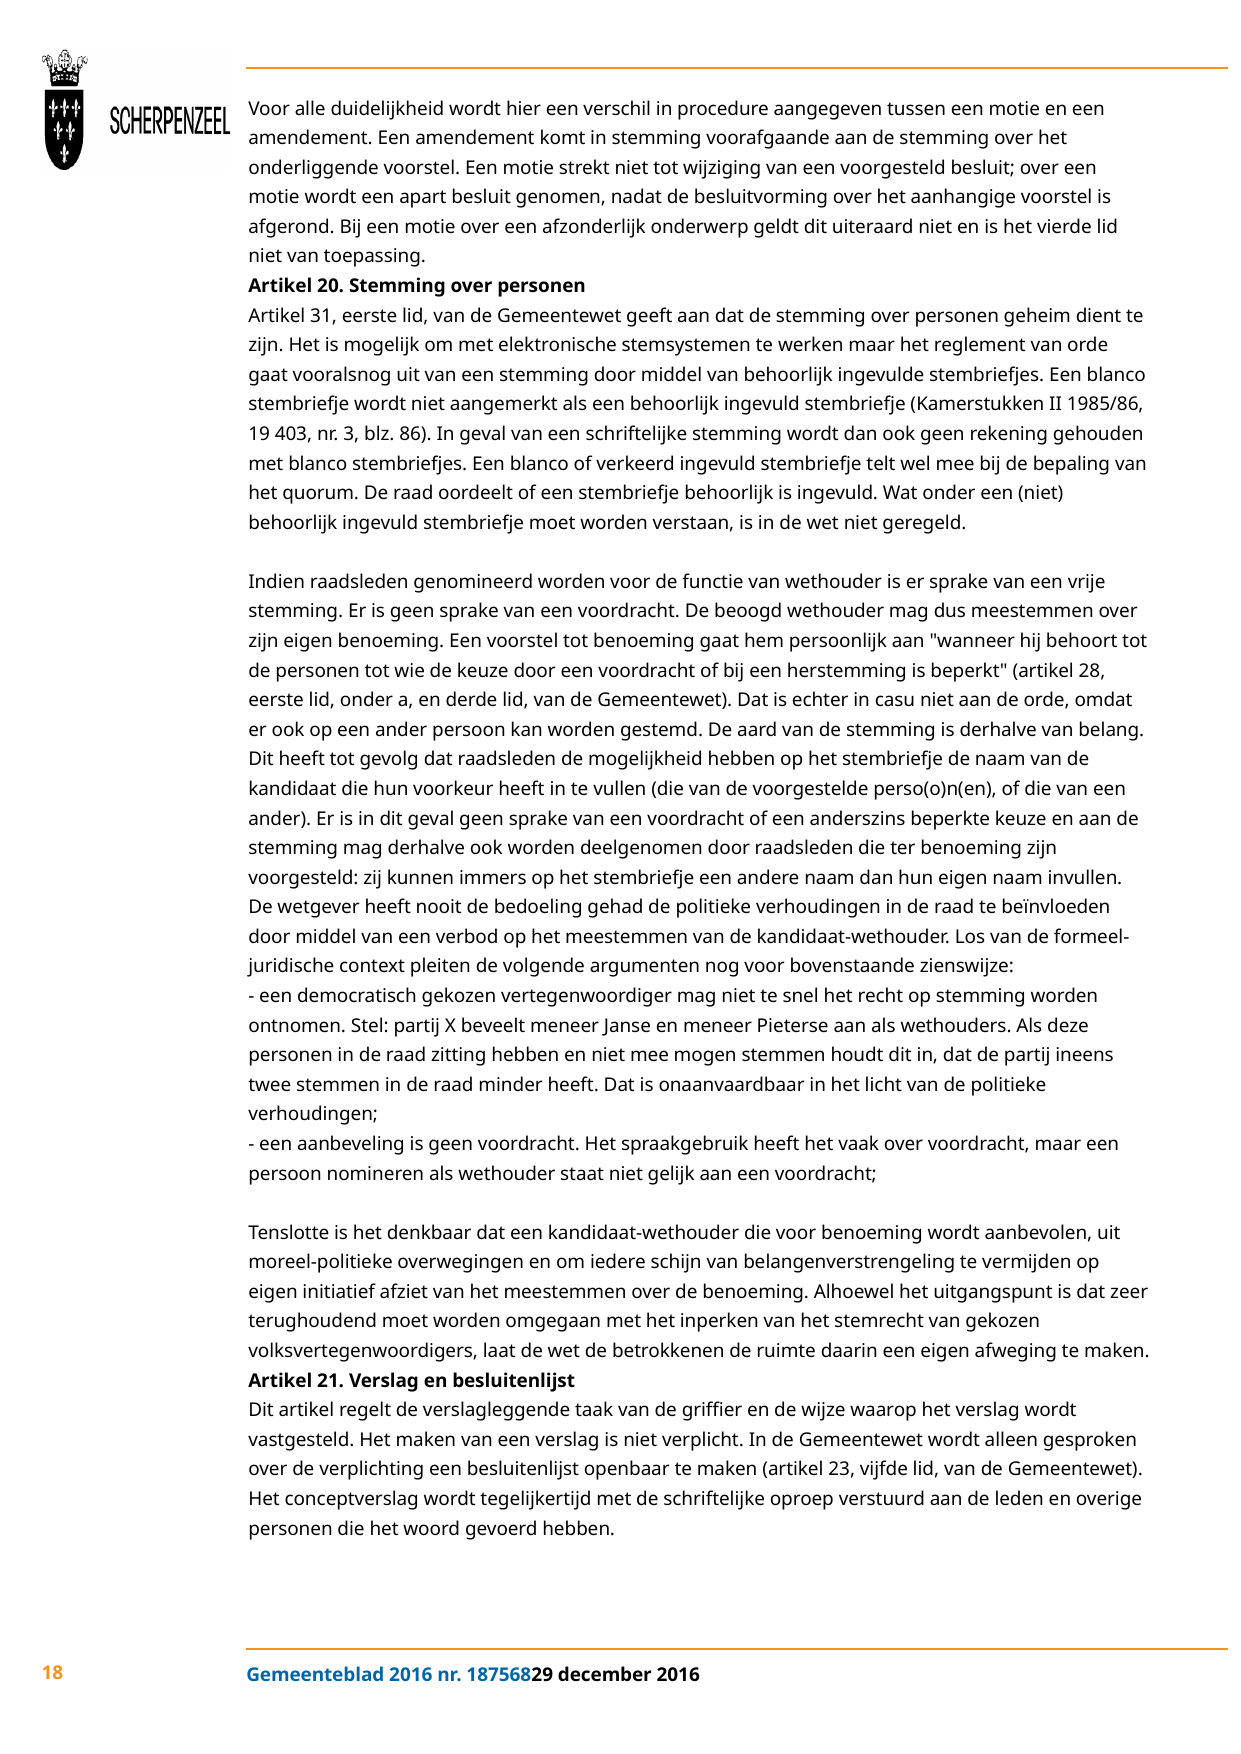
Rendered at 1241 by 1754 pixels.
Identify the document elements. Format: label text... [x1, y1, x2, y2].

text Artikel 31, eerste lid, van de Gemeentewet geeft aan dat de stemming over personen geheim dient te zijn. Het is mogelijk om met elektronische stemsystemen te werken maar het reglement van orde gaat vooralsnog uit van een stemming door middel van behoorlijk ingevulde stembriefjes. Een blanco stembriefje wordt niet aangemerkt als een behoorlijk ingevuld stembriefje (Kamerstukken II 1985/86, 19 403, nr. 3, blz. 86). In geval van een schriftelijke stemming wordt dan ook geen rekening gehouden met blanco stembriefjes. Een blanco of verkeerd ingevuld stembriefje telt wel mee bij de bepaling van het quorum. De raad oordeelt of een stembriefje behoorlijk is ingevuld. Wat onder een (niet) behoorlijk ingevuld stembriefje moet worden verstaan, is in de wet niet geregeld. [248, 302, 1152, 535]
text - een aanbeveling is geen voordracht. Het spraakgebruik heeft het vaak over voordracht, maar een persoon nomineren als wethouder staat niet gelijk aan een voordracht; [248, 1130, 1152, 1186]
picture [41, 47, 231, 172]
text Artikel 20. Stemming over personen [248, 272, 1152, 298]
text Tenslotte is het denkbaar dat een kandidaat-wethouder die voor benoeming wordt aanbevolen, uit moreel-politieke overwegingen en om iedere schijn van belangenverstrengeling te vermijden op eigen initiatief afziet van het meestemmen over de benoeming. Alhoewel het uitgangspunt is dat zeer terughoudend moet worden omgegaan met het inperken van het stemrecht van gekozen volksvertegenwoordigers, laat de wet de betrokkenen de ruimte daarin een eigen afweging te maken. [248, 1219, 1152, 1363]
text De wetgever heeft nooit de bedoeling gehad de politieke verhoudingen in de raad te beïnvloeden door middel van een verbod op het meestemmen van de kandidaat-wethouder. Los van de formeel-juridische context pleiten de volgende argumenten nog voor bovenstaande zienswijze: [248, 893, 1152, 978]
text Indien raadsleden genomineerd worden voor de functie van wethouder is er sprake van een vrije stemming. Er is geen sprake van een voordracht. De beoogd wethouder mag dus meestemmen over zijn eigen benoeming. Een voorstel tot benoeming gaat hem persoonlijk aan "wanneer hij behoort tot de personen tot wie de keuze door een voordracht of bij een herstemming is beperkt" (artikel 28, eerste lid, onder a, en derde lid, van de Gemeentewet). Dat is echter in casu niet aan de orde, omdat er ook op een ander persoon kan worden gestemd. De aard van de stemming is derhalve van belang. [248, 568, 1152, 742]
text Dit artikel regelt de verslagleggende taak van de griffier en de wijze waarop het verslag wordt vastgesteld. Het maken van een verslag is niet verplicht. In de Gemeentewet wordt alleen gesproken over de verplichting een besluitenlijst openbaar te maken (artikel 23, vijfde lid, van de Gemeentewet). [248, 1396, 1152, 1481]
text Artikel 21. Verslag en besluitenlijst [248, 1367, 1152, 1393]
text Dit heeft tot gevolg dat raadsleden de mogelijkheid hebben op het stembriefje de naam van de kandidaat die hun voorkeur heeft in te vullen (die van de voorgestelde perso(o)n(en), of die van een ander). Er is in dit geval geen sprake van een voordracht of een anderszins beperkte keuze en aan de stemming mag derhalve ook worden deelgenomen door raadsleden die ter benoeming zijn voorgesteld: zij kunnen immers op het stembriefje een andere naam dan hun eigen naam invullen. [248, 746, 1152, 890]
text Het conceptverslag wordt tegelijkertijd met de schriftelijke oproep verstuurd aan de leden en overige personen die het woord gevoerd hebben. [248, 1485, 1152, 1541]
text - een democratisch gekozen vertegenwoordiger mag niet te snel het recht op stemming worden ontnomen. Stel: partij X beveelt meneer Janse en meneer Pieterse aan als wethouders. Als deze personen in de raad zitting hebben en niet mee mogen stemmen houdt dit in, dat de partij ineens twee stemmen in de raad minder heeft. Dat is onaanvaardbaar in het licht van de politieke verhoudingen; [248, 982, 1152, 1126]
text Voor alle duidelijkheid wordt hier een verschil in procedure aangegeven tussen een motie en een amendement. Een amendement komt in stemming voorafgaande aan de stemming over het onderliggende voorstel. Een motie strekt niet tot wijziging van een voorgesteld besluit; over een motie wordt een apart besluit genomen, nadat de besluitvorming over het aanhangige voorstel is afgerond. Bij een motie over een afzonderlijk onderwerp geldt dit uiteraard niet en is het vierde lid niet van toepassing. [248, 95, 1152, 268]
